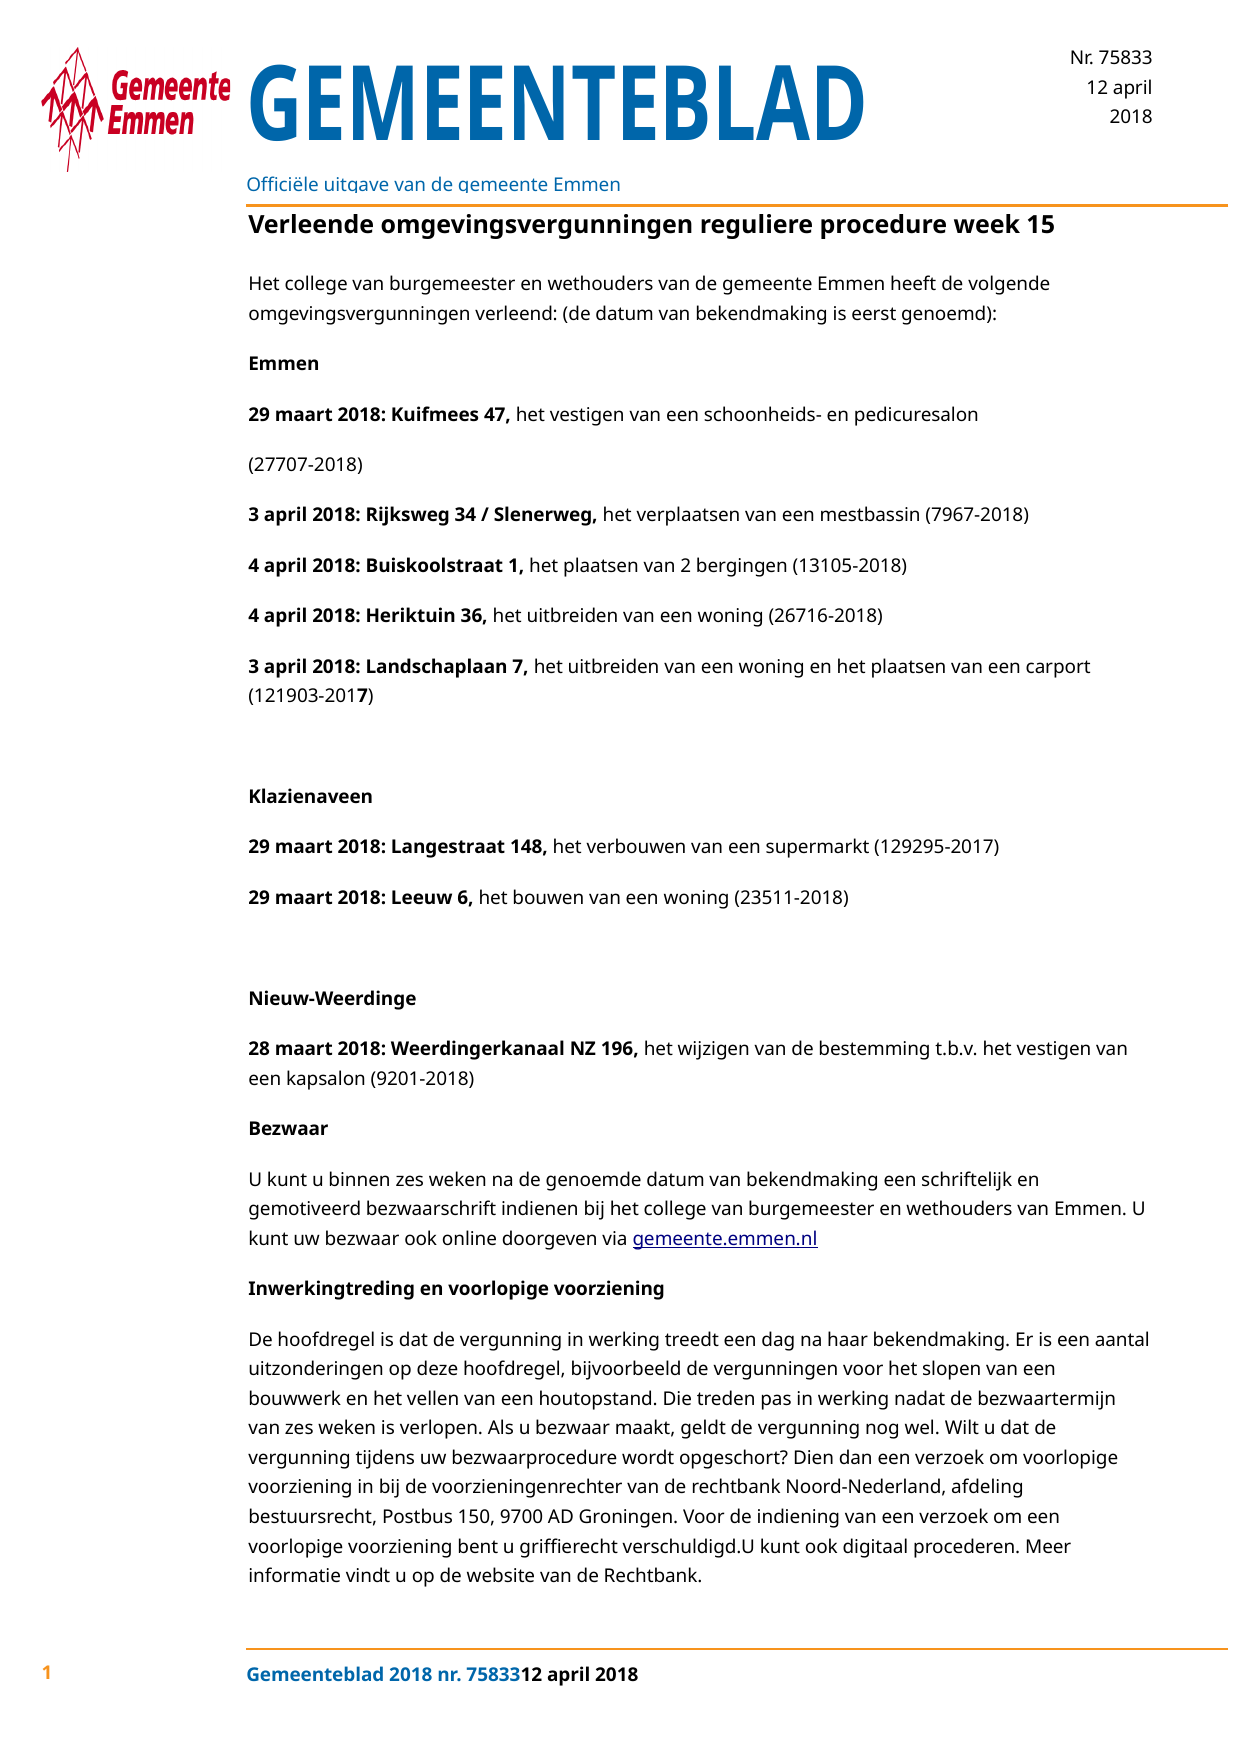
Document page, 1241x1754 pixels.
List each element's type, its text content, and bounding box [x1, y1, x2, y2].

text De hoofdregel is dat de vergunning in werking treedt een dag na haar bekendmaking. Er is een aantal uitzonderingen op deze hoofdregel, bijvoorbeeld de vergunningen voor het slopen van een bouwwerk en het vellen van een houtopstand. Die treden pas in werking nadat de bezwaartermijn van zes weken is verlopen. Als u bezwaar maakt, geldt de vergunning nog wel. Wilt u dat de vergunning tijdens uw bezwaarprocedure wordt opgeschort? Dien dan een verzoek om voorlopige voorziening in bij de voorzieningenrechter van de rechtbank Noord-Nederland, afdeling bestuursrecht, Postbus 150, 9700 AD Groningen. Voor de indiening van een verzoek om een voorlopige voorziening bent u griffierecht verschuldigd.U kunt ook digitaal procederen. Meer informatie vindt u op de website van de Rechtbank. [248, 1326, 1152, 1588]
picture [41, 47, 231, 172]
text Het college van burgemeester en wethouders van de gemeente Emmen heeft de volgende omgevingsvergunningen verleend: (de datum van bekendmaking is eerst genoemd): [248, 270, 1152, 326]
text Emmen [248, 350, 1152, 376]
text (27707-2018) [248, 451, 1152, 477]
text Nieuw-Weerdinge [248, 985, 1152, 1011]
text Inwerkingtreding en voorlopige voorziening [248, 1275, 1152, 1301]
text 29 maart 2018: Langestraat 148, het verbouwen van een supermarkt (129295-2017) [248, 834, 1152, 859]
text Verleende omgevingsvergunningen reguliere procedure week 15 [248, 207, 1152, 241]
text Bezwaar [248, 1115, 1152, 1141]
text 4 april 2018: Buiskoolstraat 1, het plaatsen van 2 bergingen (13105-2018) [248, 552, 1152, 578]
text U kunt u binnen zes weken na de genoemde datum van bekendmaking een schriftelijk en gemotiveerd bezwaarschrift indienen bij het college van burgemeester en wethouders van Emmen. U kunt uw bezwaar ook online doorgeven via gemeente.emmen.nl [248, 1166, 1152, 1251]
text 4 april 2018: Heriktuin 36, het uitbreiden van een woning (26716-2018) [248, 602, 1152, 628]
text 3 april 2018: Rijksweg 34 / Slenerweg, het verplaatsen van een mestbassin (7967-2018) [248, 502, 1152, 527]
text Klazienaveen [248, 783, 1152, 809]
text 29 maart 2018: Kuifmees 47, het vestigen van een schoonheids- en pedicuresalon [248, 401, 1152, 426]
text 3 april 2018: Landschaplaan 7, het uitbreiden van een woning en het plaatsen van een carport (121903-2017) [248, 653, 1152, 708]
text 28 maart 2018: Weerdingerkanaal NZ 196, het wijzigen van de bestemming t.b.v. het vestigen van een kapsalon (9201-2018) [248, 1035, 1152, 1091]
text 29 maart 2018: Leeuw 6, het bouwen van een woning (23511-2018) [248, 884, 1152, 910]
